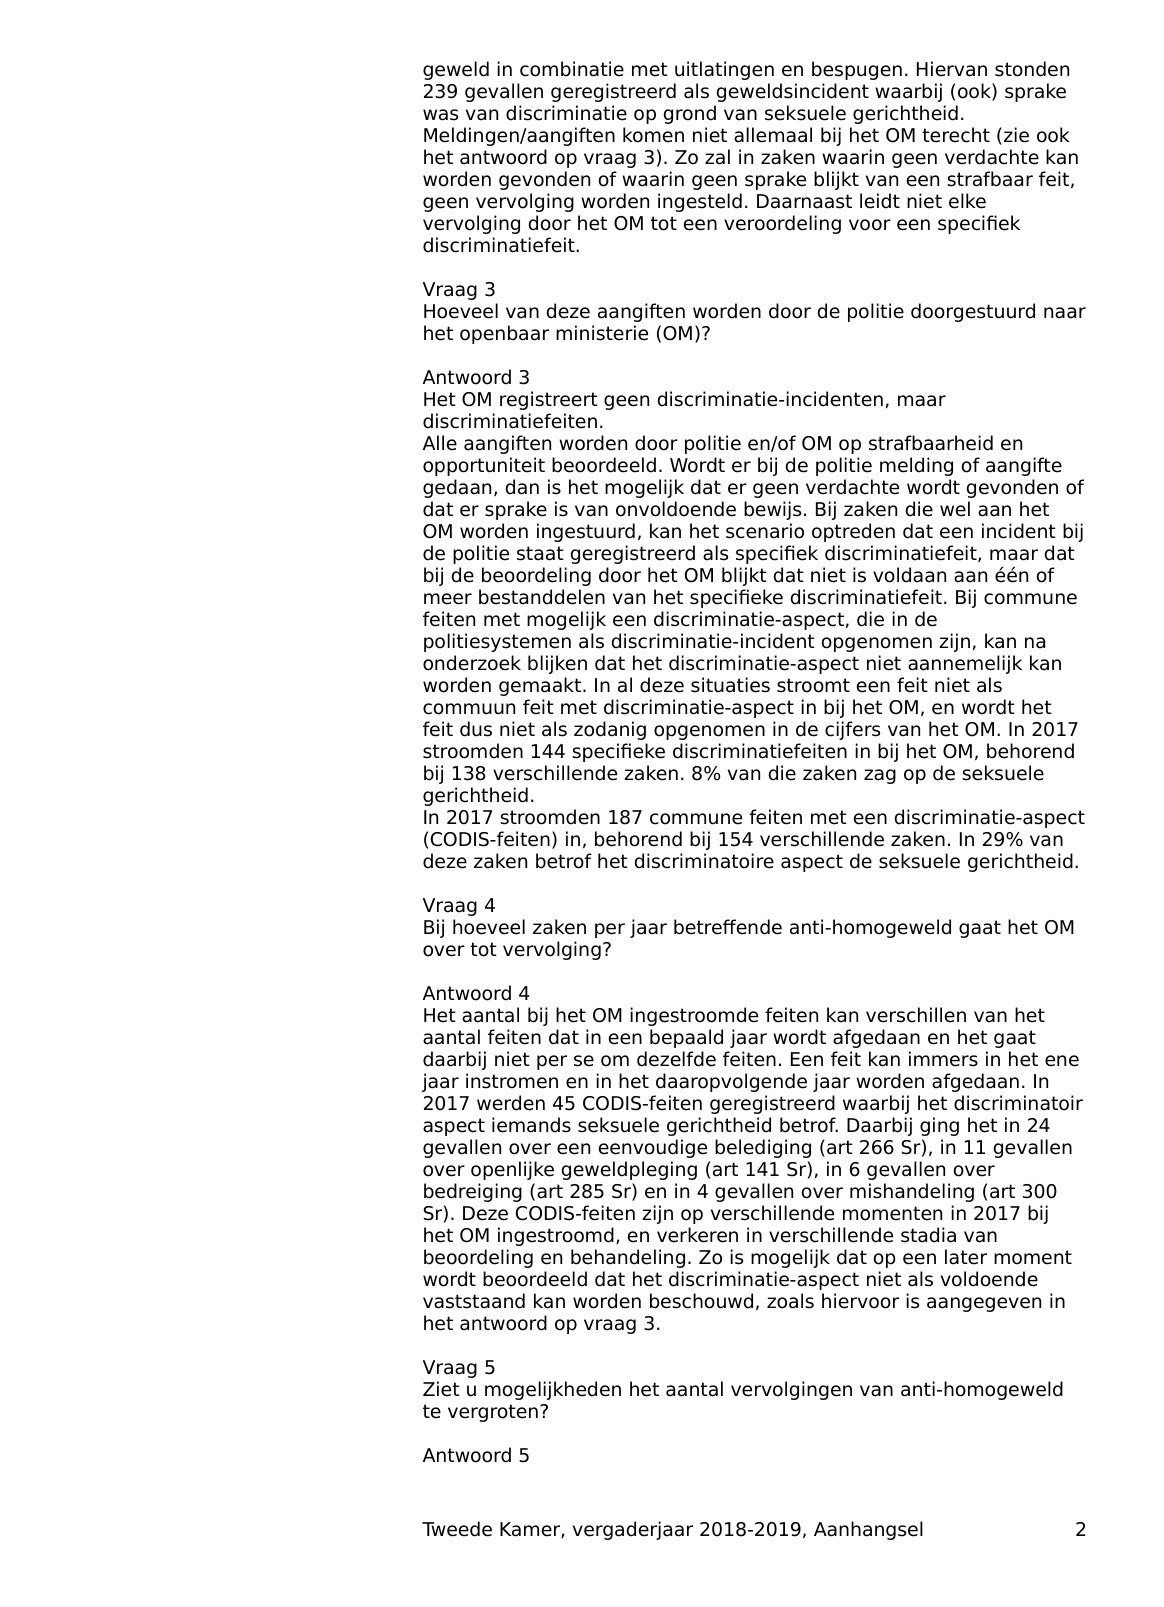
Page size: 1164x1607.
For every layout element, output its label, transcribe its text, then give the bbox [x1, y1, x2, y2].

text Bij hoeveel zaken per jaar betreffende anti-homogeweld gaat het OM over tot vervolging? [422, 917, 1087, 961]
text Antwoord 3 [422, 367, 1087, 389]
text Hoeveel van deze aangiften worden door de politie doorgestuurd naar het openbaar ministerie (OM)? [422, 301, 1087, 345]
text Vraag 5 [422, 1357, 1087, 1379]
text Vraag 3 [422, 279, 1087, 301]
text geweld in combinatie met uitlatingen en bespugen. Hiervan stonden 239 gevallen geregistreerd als geweldsincident waarbij (ook) sprake was van discriminatie op grond van seksuele gerichtheid. [422, 59, 1087, 125]
text Antwoord 5 [422, 1445, 1087, 1467]
text Antwoord 4 [422, 983, 1087, 1005]
text In 2017 stroomden 187 commune feiten met een discriminatie-aspect (CODIS-feiten) in, behorend bij 154 verschillende zaken. In 29% van deze zaken betrof het discriminatoire aspect de seksuele gerichtheid. [422, 807, 1087, 873]
text Het OM registreert geen discriminatie-incidenten, maar discriminatiefeiten. [422, 389, 1087, 433]
text Alle aangiften worden door politie en/of OM op strafbaarheid en opportuniteit beoordeeld. Wordt er bij de politie melding of aangifte gedaan, dan is het mogelijk dat er geen verdachte wordt gevonden of dat er sprake is van onvoldoende bewijs. Bij zaken die wel aan het OM worden ingestuurd, kan het scenario optreden dat een incident bij de politie staat geregistreerd als specifiek discriminatiefeit, maar dat bij de beoordeling door het OM blijkt dat niet is voldaan aan één of meer bestanddelen van het specifieke discriminatiefeit. Bij commune feiten met mogelijk een discriminatie-aspect, die in de politiesystemen als discriminatie-incident opgenomen zijn, kan na onderzoek blijken dat het discriminatie-aspect niet aannemelijk kan worden gemaakt. In al deze situaties stroomt een feit niet als commuun feit met discriminatie-aspect in bij het OM, en wordt het feit dus niet als zodanig opgenomen in de cijfers van het OM. In 2017 stroomden 144 specifieke discriminatiefeiten in bij het OM, behorend bij 138 verschillende zaken. 8% van die zaken zag op de seksuele gerichtheid. [422, 433, 1087, 807]
text Het aantal bij het OM ingestroomde feiten kan verschillen van het aantal feiten dat in een bepaald jaar wordt afgedaan en het gaat daarbij niet per se om dezelfde feiten. Een feit kan immers in het ene jaar instromen en in het daaropvolgende jaar worden afgedaan. In 2017 werden 45 CODIS-feiten geregistreerd waarbij het discriminatoir aspect iemands seksuele gerichtheid betrof. Daarbij ging het in 24 gevallen over een eenvoudige belediging (art 266 Sr), in 11 gevallen over openlijke geweldpleging (art 141 Sr), in 6 gevallen over bedreiging (art 285 Sr) en in 4 gevallen over mishandeling (art 300 Sr). Deze CODIS-feiten zijn op verschillende momenten in 2017 bij het OM ingestroomd, en verkeren in verschillende stadia van beoordeling en behandeling. Zo is mogelijk dat op een later moment wordt beoordeeld dat het discriminatie-aspect niet als voldoende vaststaand kan worden beschouwd, zoals hiervoor is aangegeven in het antwoord op vraag 3. [422, 1005, 1087, 1335]
text Ziet u mogelijkheden het aantal vervolgingen van anti-homogeweld te vergroten? [422, 1379, 1087, 1423]
text Vraag 4 [422, 895, 1087, 917]
text Meldingen/aangiften komen niet allemaal bij het OM terecht (zie ook het antwoord op vraag 3). Zo zal in zaken waarin geen verdachte kan worden gevonden of waarin geen sprake blijkt van een strafbaar feit, geen vervolging worden ingesteld. Daarnaast leidt niet elke vervolging door het OM tot een veroordeling voor een specifiek discriminatiefeit. [422, 125, 1087, 257]
